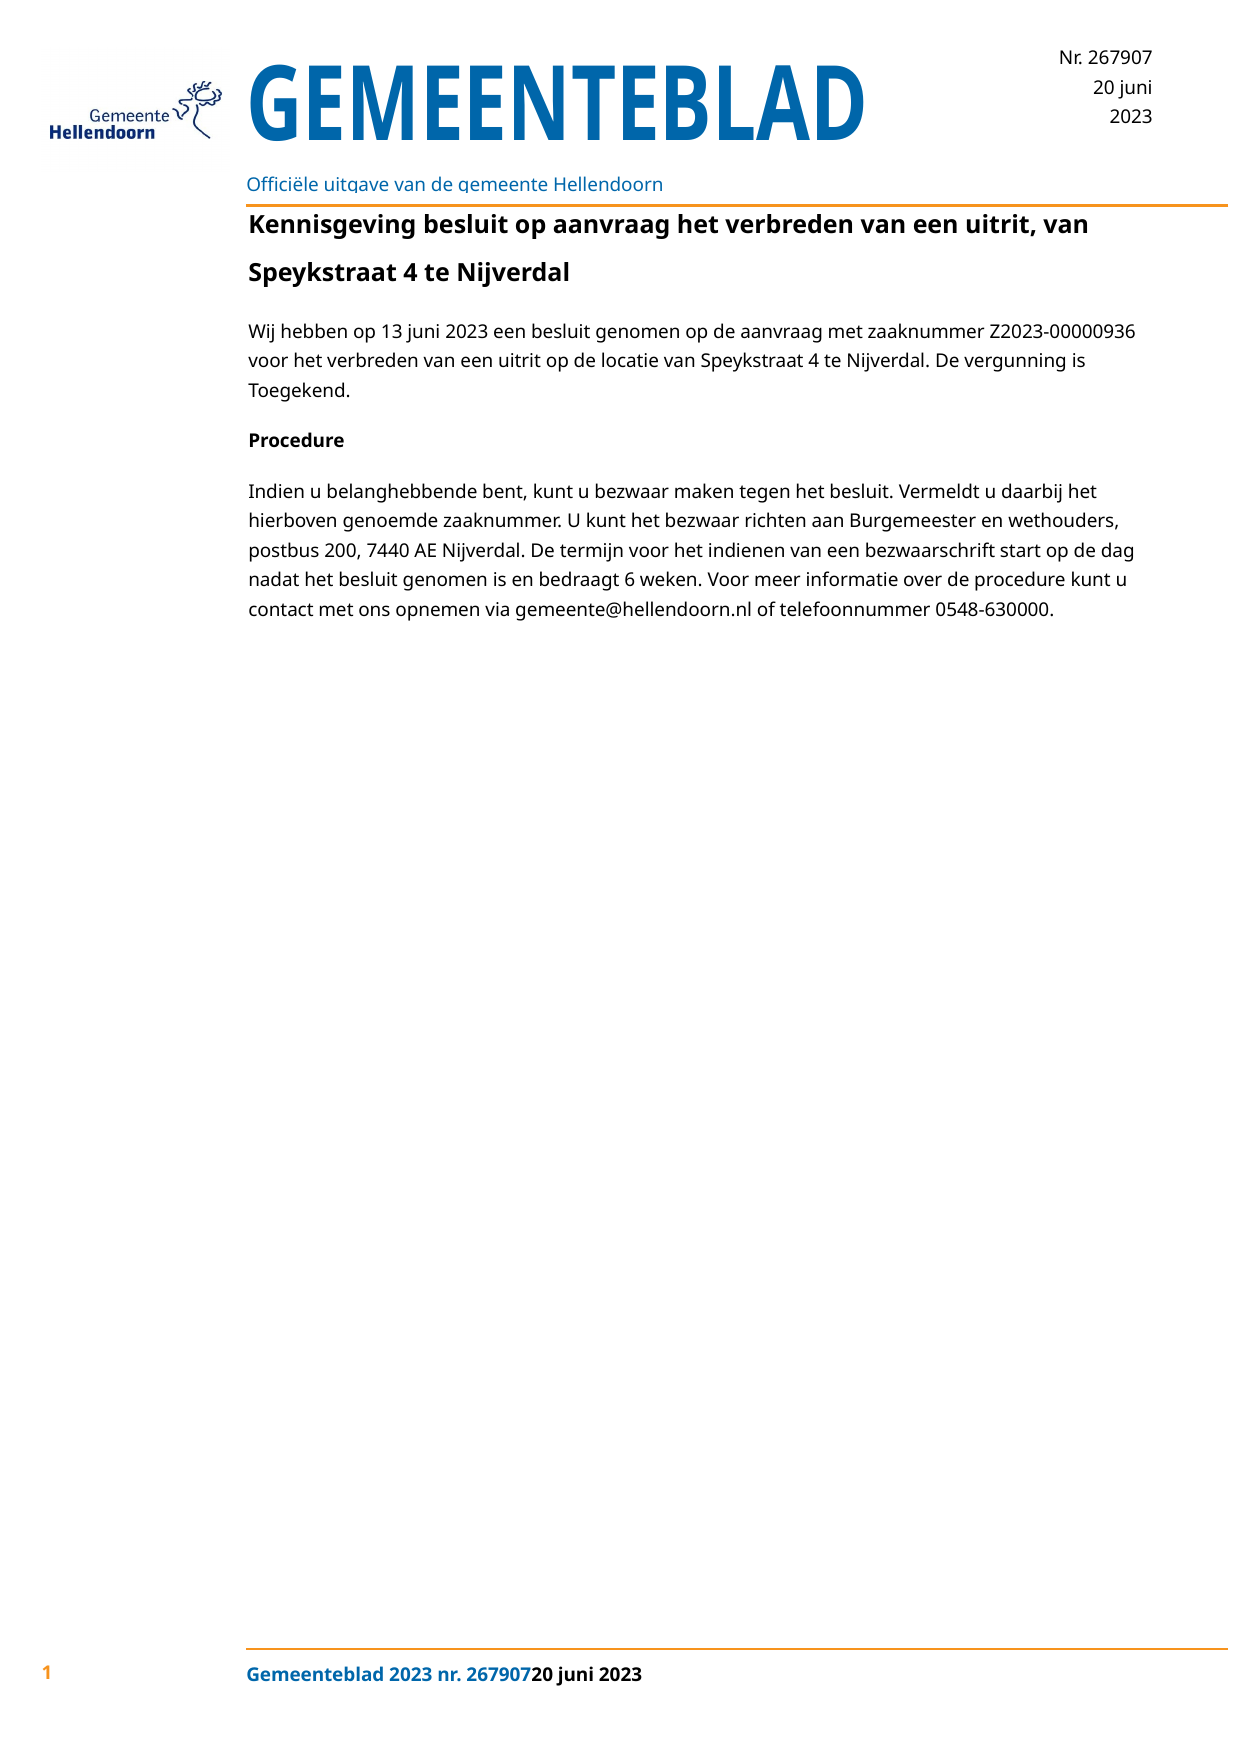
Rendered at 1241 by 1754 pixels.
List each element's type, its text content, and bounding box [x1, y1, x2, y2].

picture [41, 47, 231, 172]
text Indien u belanghebbende bent, kunt u bezwaar maken tegen het besluit. Vermeldt u daarbij het hierboven genoemde zaaknummer. U kunt het bezwaar richten aan Burgemeester en wethouders, postbus 200, 7440 AE Nijverdal. De termijn voor het indienen van een bezwaarschrift start op de dag nadat het besluit genomen is en bedraagt 6 weken. Voor meer informatie over de procedure kunt u contact met ons opnemen via gemeente@hellendoorn.nl of telefoonnummer 0548-630000. [248, 478, 1152, 622]
text Kennisgeving besluit op aanvraag het verbreden van een uitrit, van Speykstraat 4 te Nijverdal [248, 207, 1152, 288]
text Wij hebben op 13 juni 2023 een besluit genomen op de aanvraag met zaaknummer Z2023-00000936 voor het verbreden van een uitrit op de locatie van Speykstraat 4 te Nijverdal. De vergunning is Toegekend. [248, 318, 1152, 403]
text Procedure [248, 427, 1152, 453]
